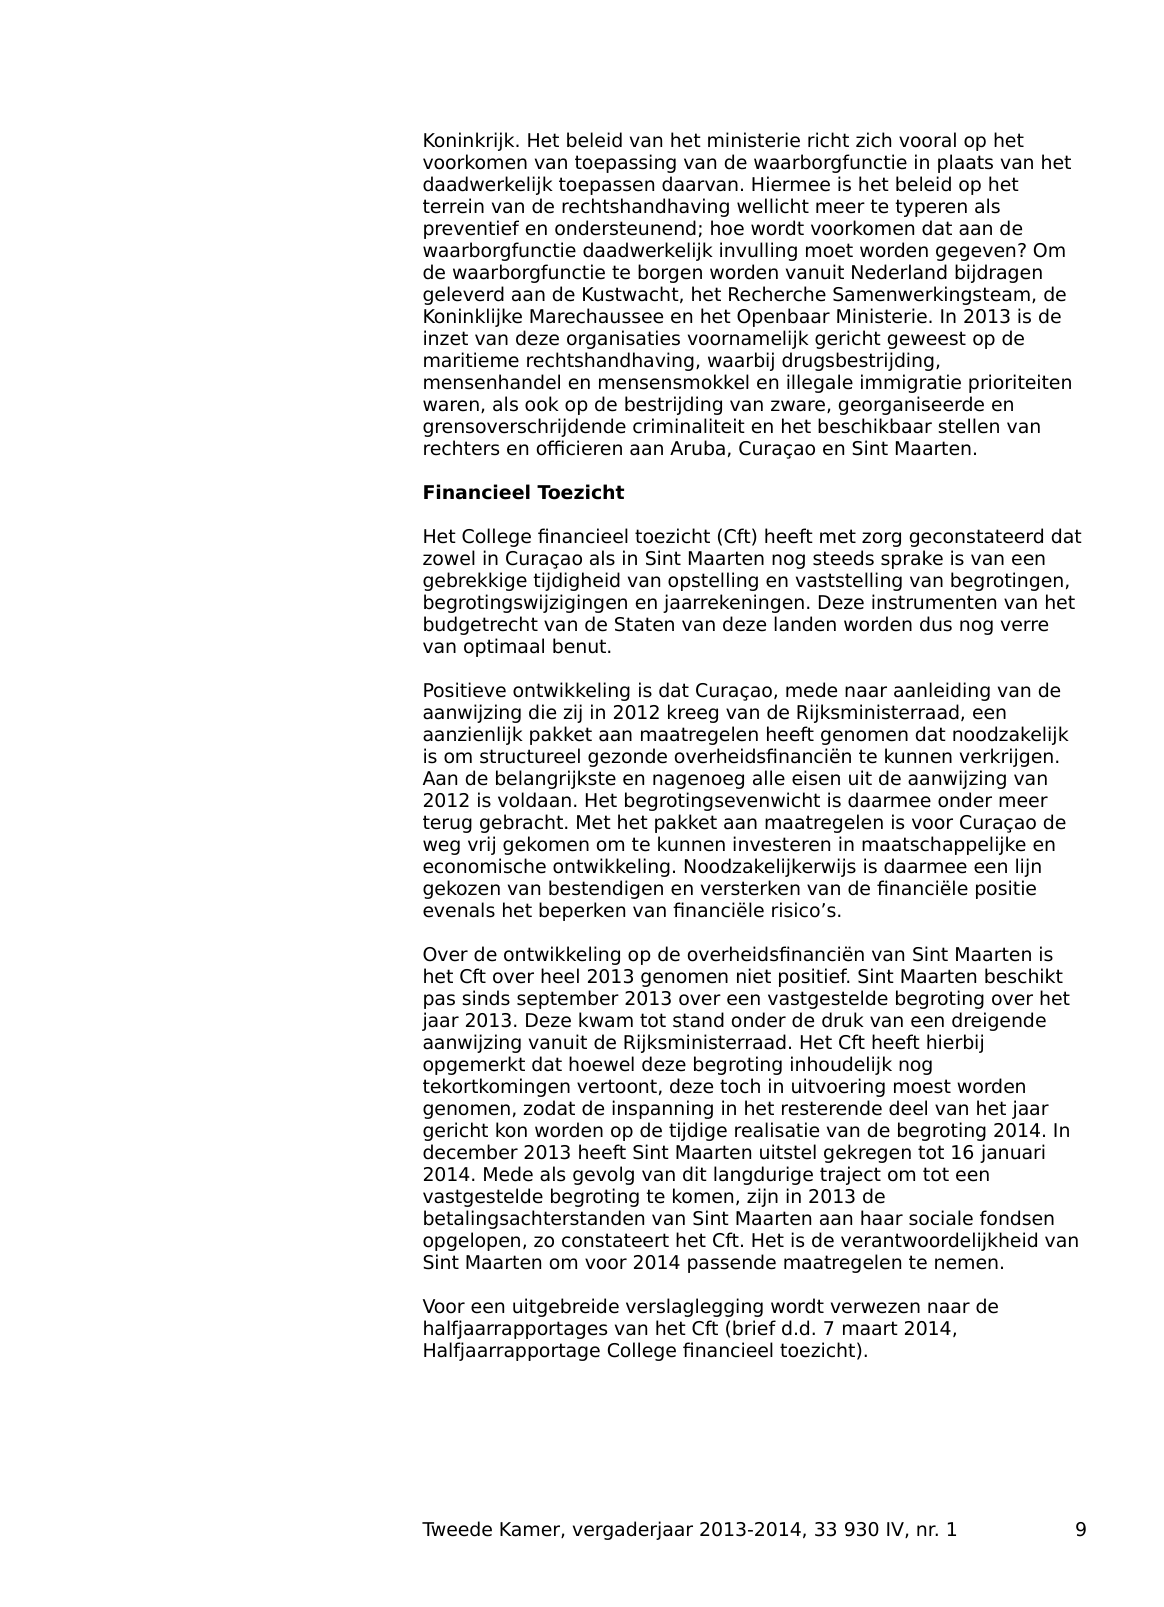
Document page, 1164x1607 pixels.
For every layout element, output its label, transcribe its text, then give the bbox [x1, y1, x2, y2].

text Over de ontwikkeling op de overheidsfinanciën van Sint Maarten is het Cft over heel 2013 genomen niet positief. Sint Maarten beschikt pas sinds september 2013 over een vastgestelde begroting over het jaar 2013. Deze kwam tot stand onder de druk van een dreigende aanwijzing vanuit de Rijksministerraad. Het Cft heeft hierbij opgemerkt dat hoewel deze begroting inhoudelijk nog tekortkomingen vertoont, deze toch in uitvoering moest worden genomen, zodat de inspanning in het resterende deel van het jaar gericht kon worden op de tijdige realisatie van de begroting 2014. In december 2013 heeft Sint Maarten uitstel gekregen tot 16 januari 2014. Mede als gevolg van dit langdurige traject om tot een vastgestelde begroting te komen, zijn in 2013 de betalingsachterstanden van Sint Maarten aan haar sociale fondsen opgelopen, zo constateert het Cft. Het is de verantwoordelijkheid van Sint Maarten om voor 2014 passende maatregelen te nemen. [422, 944, 1087, 1274]
subtitle Financieel Toezicht [422, 482, 1087, 504]
text Koninkrijk. Het beleid van het ministerie richt zich vooral op het voorkomen van toepassing van de waarborgfunctie in plaats van het daadwerkelijk toepassen daarvan. Hiermee is het beleid op het terrein van de rechtshandhaving wellicht meer te typeren als preventief en ondersteunend; hoe wordt voorkomen dat aan de waarborgfunctie daadwerkelijk invulling moet worden gegeven? Om de waarborgfunctie te borgen worden vanuit Nederland bijdragen geleverd aan de Kustwacht, het Recherche Samenwerkingsteam, de Koninklijke Marechaussee en het Openbaar Ministerie. In 2013 is de inzet van deze organisaties voornamelijk gericht geweest op de maritieme rechtshandhaving, waarbij drugsbestrijding, mensenhandel en mensensmokkel en illegale immigratie prioriteiten waren, als ook op de bestrijding van zware, georganiseerde en grensoverschrijdende criminaliteit en het beschikbaar stellen van rechters en officieren aan Aruba, Curaçao en Sint Maarten. [422, 130, 1087, 459]
text Positieve ontwikkeling is dat Curaçao, mede naar aanleiding van de aanwijzing die zij in 2012 kreeg van de Rijksministerraad, een aanzienlijk pakket aan maatregelen heeft genomen dat noodzakelijk is om structureel gezonde overheidsfinanciën te kunnen verkrijgen. Aan de belangrijkste en nagenoeg alle eisen uit de aanwijzing van 2012 is voldaan. Het begrotingsevenwicht is daarmee onder meer terug gebracht. Met het pakket aan maatregelen is voor Curaçao de weg vrij gekomen om te kunnen investeren in maatschappelijke en economische ontwikkeling. Noodzakelijkerwijs is daarmee een lijn gekozen van bestendigen en versterken van de financiële positie evenals het beperken van financiële risico’s. [422, 680, 1087, 922]
text Voor een uitgebreide verslaglegging wordt verwezen naar de halfjaarrapportages van het Cft (brief d.d. 7 maart 2014, Halfjaarrapportage College financieel toezicht). [422, 1296, 1087, 1362]
text Het College financieel toezicht (Cft) heeft met zorg geconstateerd dat zowel in Curaçao als in Sint Maarten nog steeds sprake is van een gebrekkige tijdigheid van opstelling en vaststelling van begrotingen, begrotingswijzigingen en jaarrekeningen. Deze instrumenten van het budgetrecht van de Staten van deze landen worden dus nog verre van optimaal benut. [422, 526, 1087, 658]
